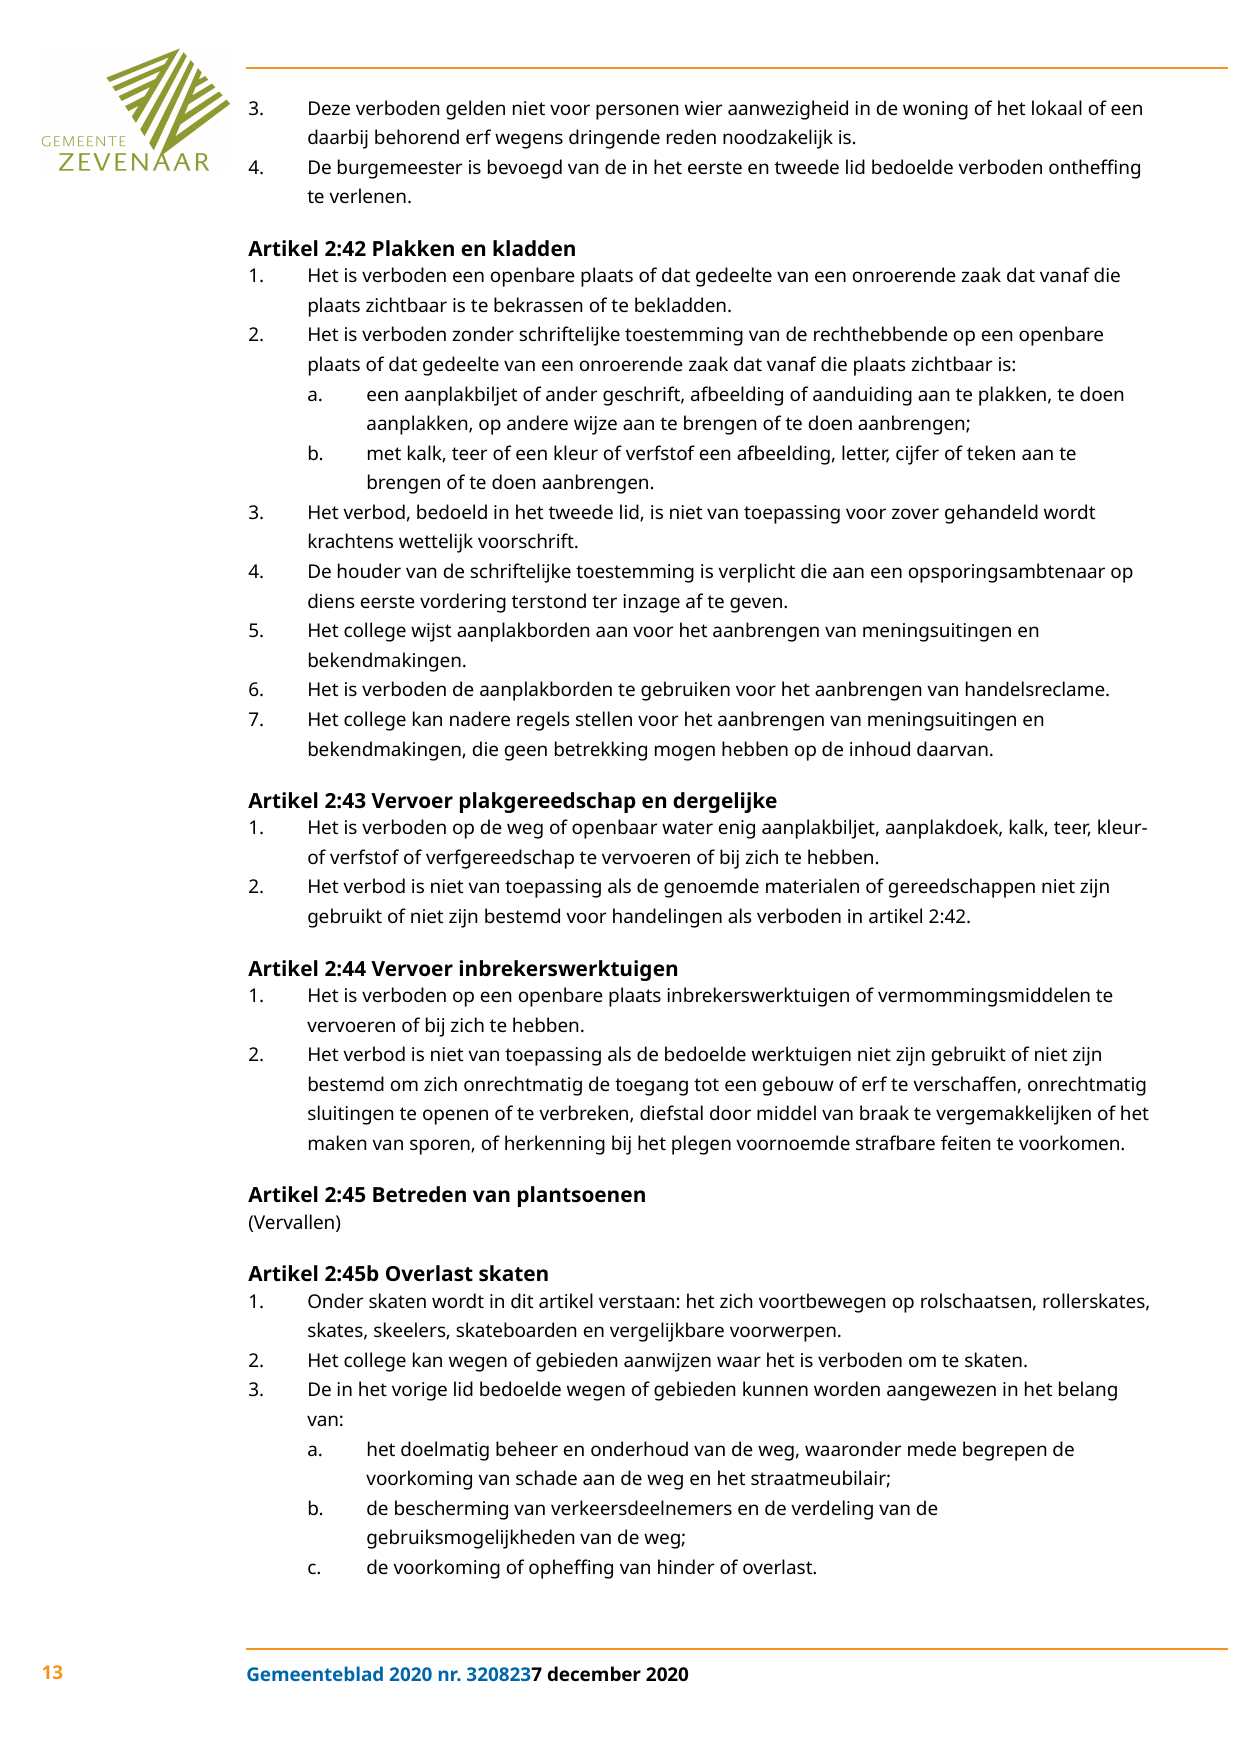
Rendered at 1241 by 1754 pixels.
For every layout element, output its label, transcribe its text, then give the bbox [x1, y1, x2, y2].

list De burgemeester is bevoegd van de in het eerste en tweede lid bedoelde verboden ontheffing te verlenen. [248, 154, 1152, 209]
list Het is verboden zonder schriftelijke toestemming van de rechthebbende op een openbare plaats of dat gedeelte van een onroerende zaak dat vanaf die plaats zichtbaar is: [248, 322, 1152, 377]
list Onder skaten wordt in dit artikel verstaan: het zich voortbewegen op rolschaatsen, rollerskates, skates, skeelers, skateboarden en vergelijkbare voorwerpen. [248, 1288, 1152, 1343]
list Het college wijst aanplakborden aan voor het aanbrengen van meningsuitingen en bekendmakingen. [248, 617, 1152, 673]
list de bescherming van verkeersdeelnemers en de verdeling van de gebruiksmogelijkheden van de weg; [307, 1495, 1152, 1550]
list een aanplakbiljet of ander geschrift, afbeelding of aanduiding aan te plakken, te doen aanplakken, op andere wijze aan te brengen of te doen aanbrengen; [307, 381, 1152, 436]
list De in het vorige lid bedoelde wegen of gebieden kunnen worden aangewezen in het belang van: [248, 1377, 1152, 1432]
list de voorkoming of opheffing van hinder of overlast. [307, 1554, 1152, 1580]
text Artikel 2:44 Vervoer inbrekerswerktuigen [248, 954, 1152, 982]
list De houder van de schriftelijke toestemming is verplicht die aan een opsporingsambtenaar op diens eerste vordering terstond ter inzage af te geven. [248, 558, 1152, 613]
list Deze verboden gelden niet voor personen wier aanwezigheid in de woning of het lokaal of een daarbij behorend erf wegens dringende reden noodzakelijk is. [248, 95, 1152, 150]
list Het is verboden op de weg of openbaar water enig aanplakbiljet, aanplakdoek, kalk, teer, kleur- of verfstof of verfgereedschap te vervoeren of bij zich te hebben. [248, 814, 1152, 870]
list Het college kan nadere regels stellen voor het aanbrengen van meningsuitingen en bekendmakingen, die geen betrekking mogen hebben op de inhoud daarvan. [248, 706, 1152, 761]
text Artikel 2:42 Plakken en kladden [248, 234, 1152, 262]
text Artikel 2:45 Betreden van plantsoenen [248, 1181, 1152, 1209]
list het doelmatig beheer en onderhoud van de weg, waaronder mede begrepen de voorkoming van schade aan de weg en het straatmeubilair; [307, 1436, 1152, 1491]
list Het verbod is niet van toepassing als de bedoelde werktuigen niet zijn gebruikt of niet zijn bestemd om zich onrechtmatig de toegang tot een gebouw of erf te verschaffen, onrechtmatig sluitingen te openen of te verbreken, diefstal door middel van braak te vergemakkelijken of het maken van sporen, of herkenning bij het plegen voornoemde strafbare feiten te voorkomen. [248, 1041, 1152, 1156]
text Artikel 2:45b Overlast skaten [248, 1259, 1152, 1288]
text Artikel 2:43 Vervoer plakgereedschap en dergelijke [248, 786, 1152, 814]
list Het is verboden een openbare plaats of dat gedeelte van een onroerende zaak dat vanaf die plaats zichtbaar is te bekrassen of te bekladden. [248, 262, 1152, 318]
list Het verbod is niet van toepassing als de genoemde materialen of gereedschappen niet zijn gebruikt of niet zijn bestemd voor handelingen als verboden in artikel 2:42. [248, 874, 1152, 929]
list Het verbod, bedoeld in het tweede lid, is niet van toepassing voor zover gehandeld wordt krachtens wettelijk voorschrift. [248, 499, 1152, 554]
list Het college kan wegen of gebieden aanwijzen waar het is verboden om te skaten. [248, 1347, 1152, 1373]
list Het is verboden de aanplakborden te gebruiken voor het aanbrengen van handelsreclame. [248, 677, 1152, 702]
picture [41, 47, 231, 172]
list Het is verboden op een openbare plaats inbrekerswerktuigen of vermommingsmiddelen te vervoeren of bij zich te hebben. [248, 982, 1152, 1037]
list met kalk, teer of een kleur of verfstof een afbeelding, letter, cijfer of teken aan te brengen of te doen aanbrengen. [307, 440, 1152, 495]
text (Vervallen) [248, 1209, 1152, 1235]
